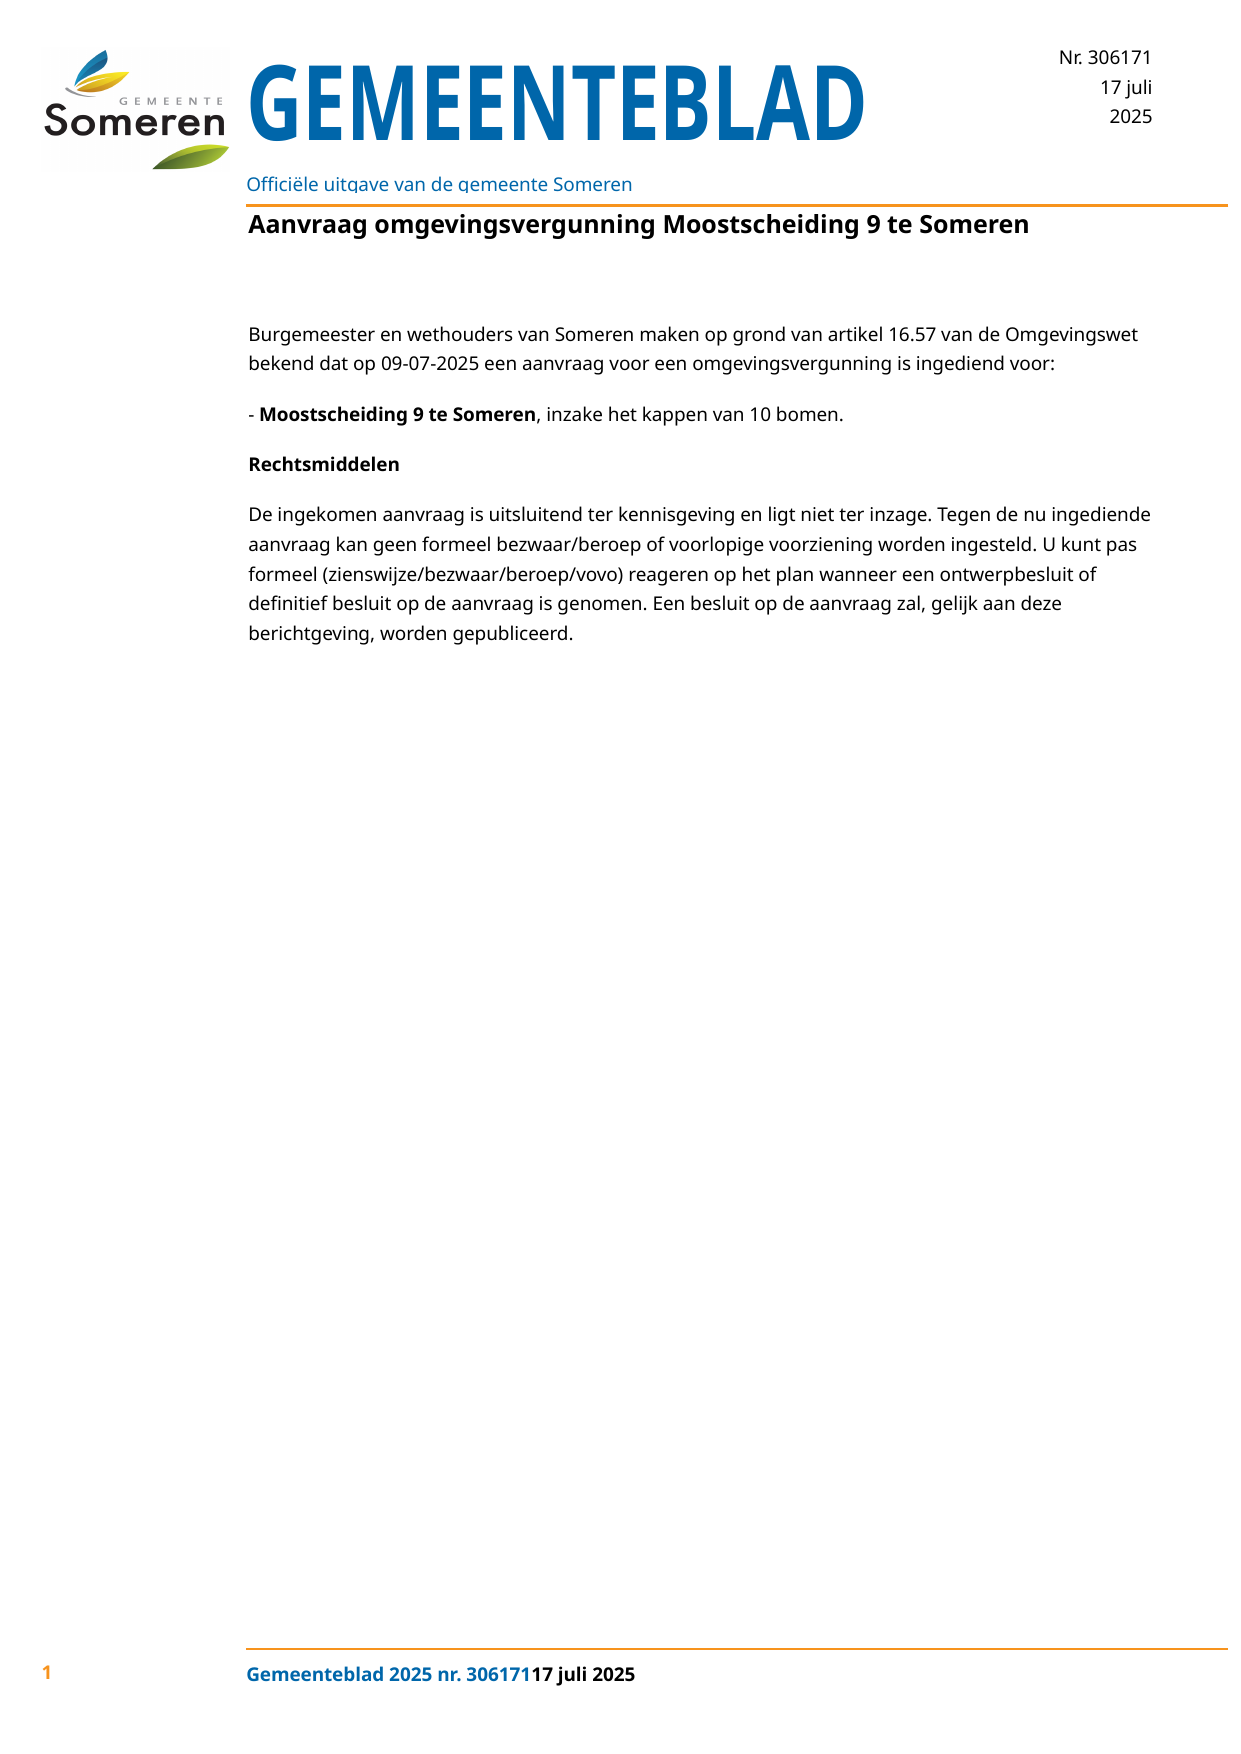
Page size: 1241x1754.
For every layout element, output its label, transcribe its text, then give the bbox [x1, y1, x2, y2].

text - Moostscheiding 9 te Someren, inzake het kappen van 10 bomen. [248, 401, 1152, 426]
text Rechtsmiddelen [248, 451, 1152, 477]
text Burgemeester en wethouders van Someren maken op grond van artikel 16.57 van de Omgevingswet bekend dat op 09-07-2025 een aanvraag voor een omgevingsvergunning is ingediend voor: [248, 321, 1152, 376]
text Aanvraag omgevingsvergunning Moostscheiding 9 te Someren [248, 207, 1152, 241]
text De ingekomen aanvraag is uitsluitend ter kennisgeving en ligt niet ter inzage. Tegen de nu ingediende aanvraag kan geen formeel bezwaar/beroep of voorlopige voorziening worden ingesteld. U kunt pas formeel (zienswijze/bezwaar/beroep/vovo) reageren op het plan wanneer een ontwerpbesluit of definitief besluit op de aanvraag is genomen. Een besluit op de aanvraag zal, gelijk aan deze berichtgeving, worden gepubliceerd. [248, 502, 1152, 646]
picture [41, 47, 231, 172]
